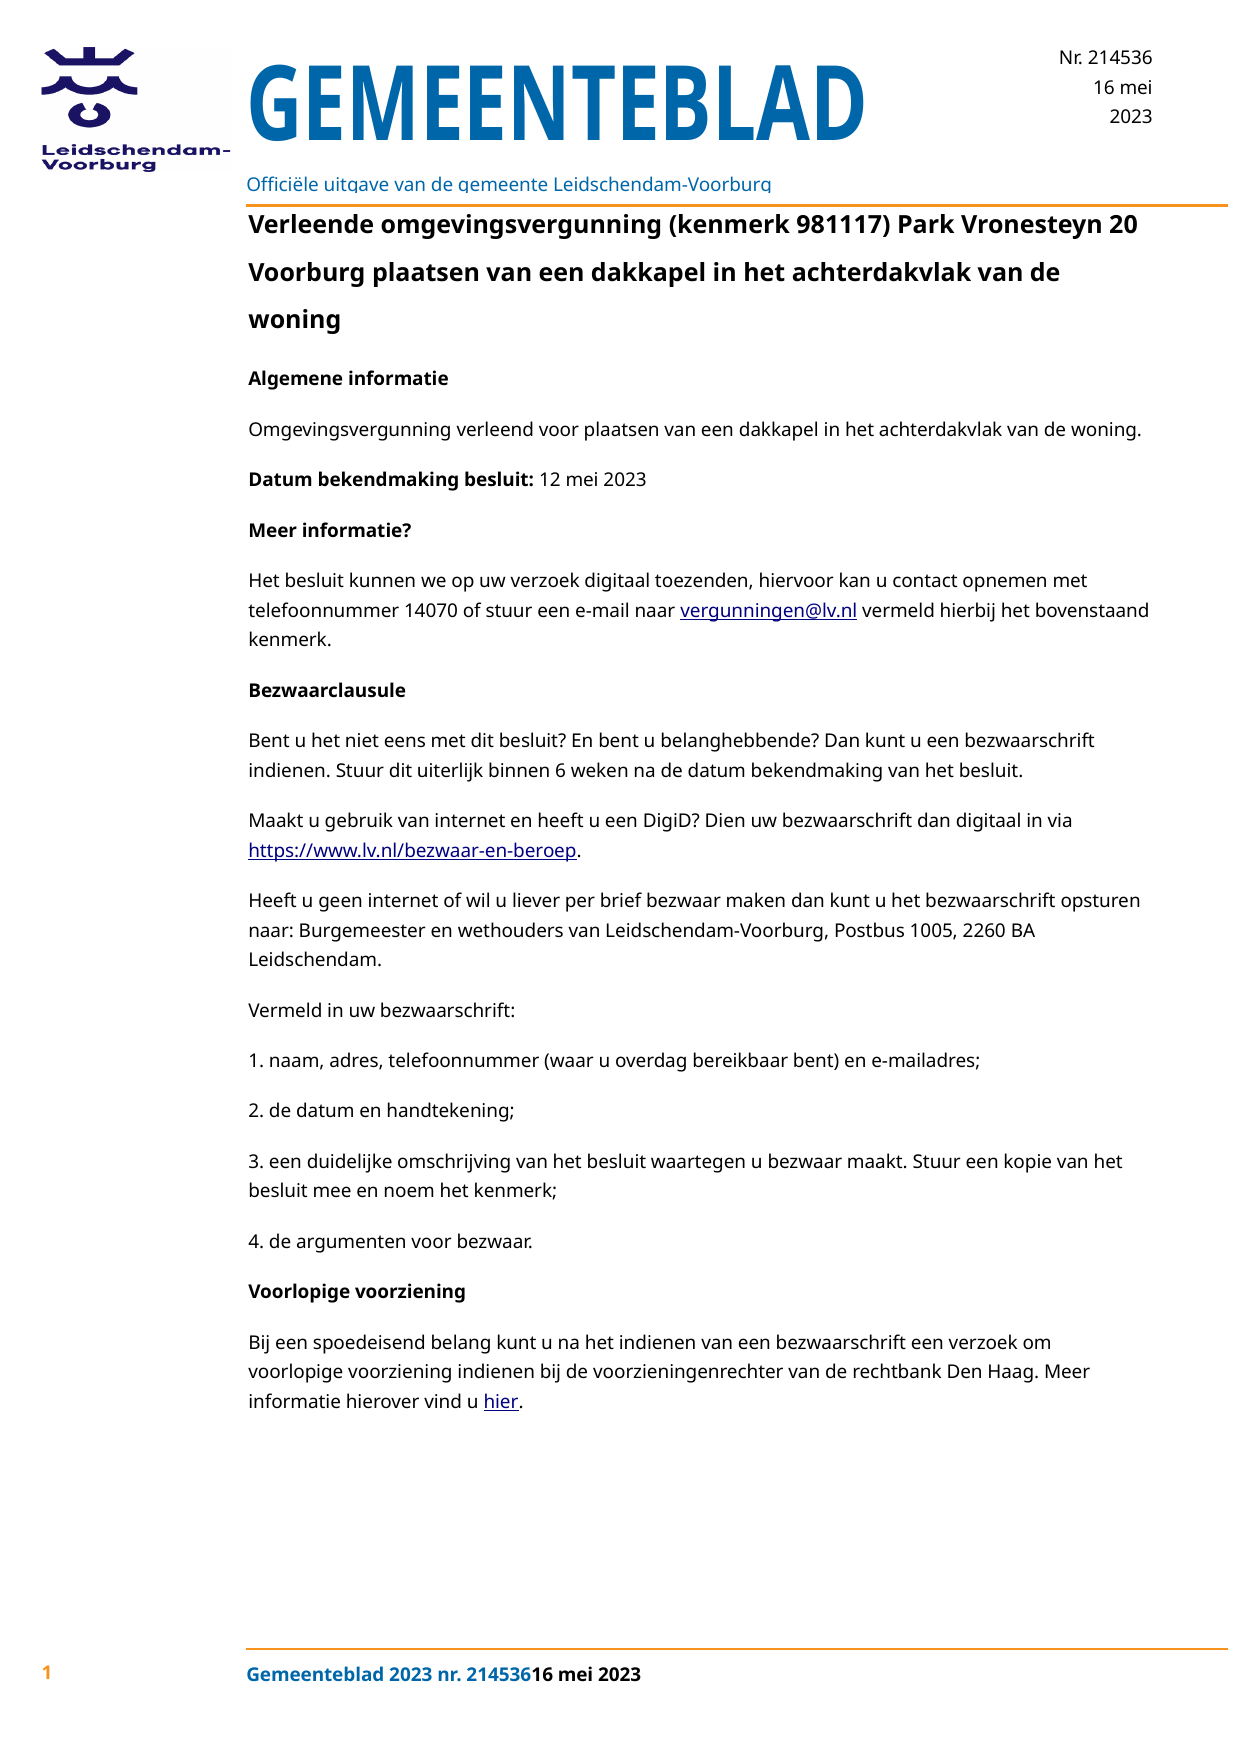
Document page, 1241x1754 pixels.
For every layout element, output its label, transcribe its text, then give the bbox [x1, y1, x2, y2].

text Algemene informatie [248, 366, 1152, 391]
text Bij een spoedeisend belang kunt u na het indienen van een bezwaarschrift een verzoek om voorlopige voorziening indienen bij de voorzieningenrechter van de rechtbank Den Haag. Meer informatie hierover vind u hier. [248, 1329, 1152, 1414]
text Heeft u geen internet of wil u liever per brief bezwaar maken dan kunt u het bezwaarschrift opsturen naar: Burgemeester en wethouders van Leidschendam-Voorburg, Postbus 1005, 2260 BA Leidschendam. [248, 887, 1152, 972]
text Verleende omgevingsvergunning (kenmerk 981117) Park Vronesteyn 20 Voorburg plaatsen van een dakkapel in het achterdakvlak van de woning [248, 207, 1152, 336]
text Meer informatie? [248, 517, 1152, 542]
text Maakt u gebruik van internet en heeft u een DigiD? Dien uw bezwaarschrift dan digitaal in via https://www.lv.nl/bezwaar-en-beroep. [248, 807, 1152, 862]
text Het besluit kunnen we op uw verzoek digitaal toezenden, hiervoor kan u contact opnemen met telefoonnummer 14070 of stuur een e-mail naar vergunningen@lv.nl vermeld hierbij het bovenstaand kenmerk. [248, 567, 1152, 652]
text 3. een duidelijke omschrijving van het besluit waartegen u bezwaar maakt. Stuur een kopie van het besluit mee en noem het kenmerk; [248, 1148, 1152, 1203]
text 1. naam, adres, telefoonnummer (waar u overdag bereikbaar bent) en e-mailadres; [248, 1047, 1152, 1073]
text Bent u het niet eens met dit besluit? En bent u belanghebbende? Dan kunt u een bezwaarschrift indienen. Stuur dit uiterlijk binnen 6 weken na de datum bekendmaking van het besluit. [248, 727, 1152, 782]
text Vermeld in uw bezwaarschrift: [248, 997, 1152, 1022]
text Voorlopige voorziening [248, 1278, 1152, 1304]
text Omgevingsvergunning verleend voor plaatsen van een dakkapel in het achterdakvlak van de woning. [248, 416, 1152, 442]
text Bezwaarclausule [248, 677, 1152, 702]
text 4. de argumenten voor bezwaar. [248, 1228, 1152, 1254]
text 2. de datum en handtekening; [248, 1098, 1152, 1123]
text Datum bekendmaking besluit: 12 mei 2023 [248, 466, 1152, 492]
picture [41, 47, 231, 172]
